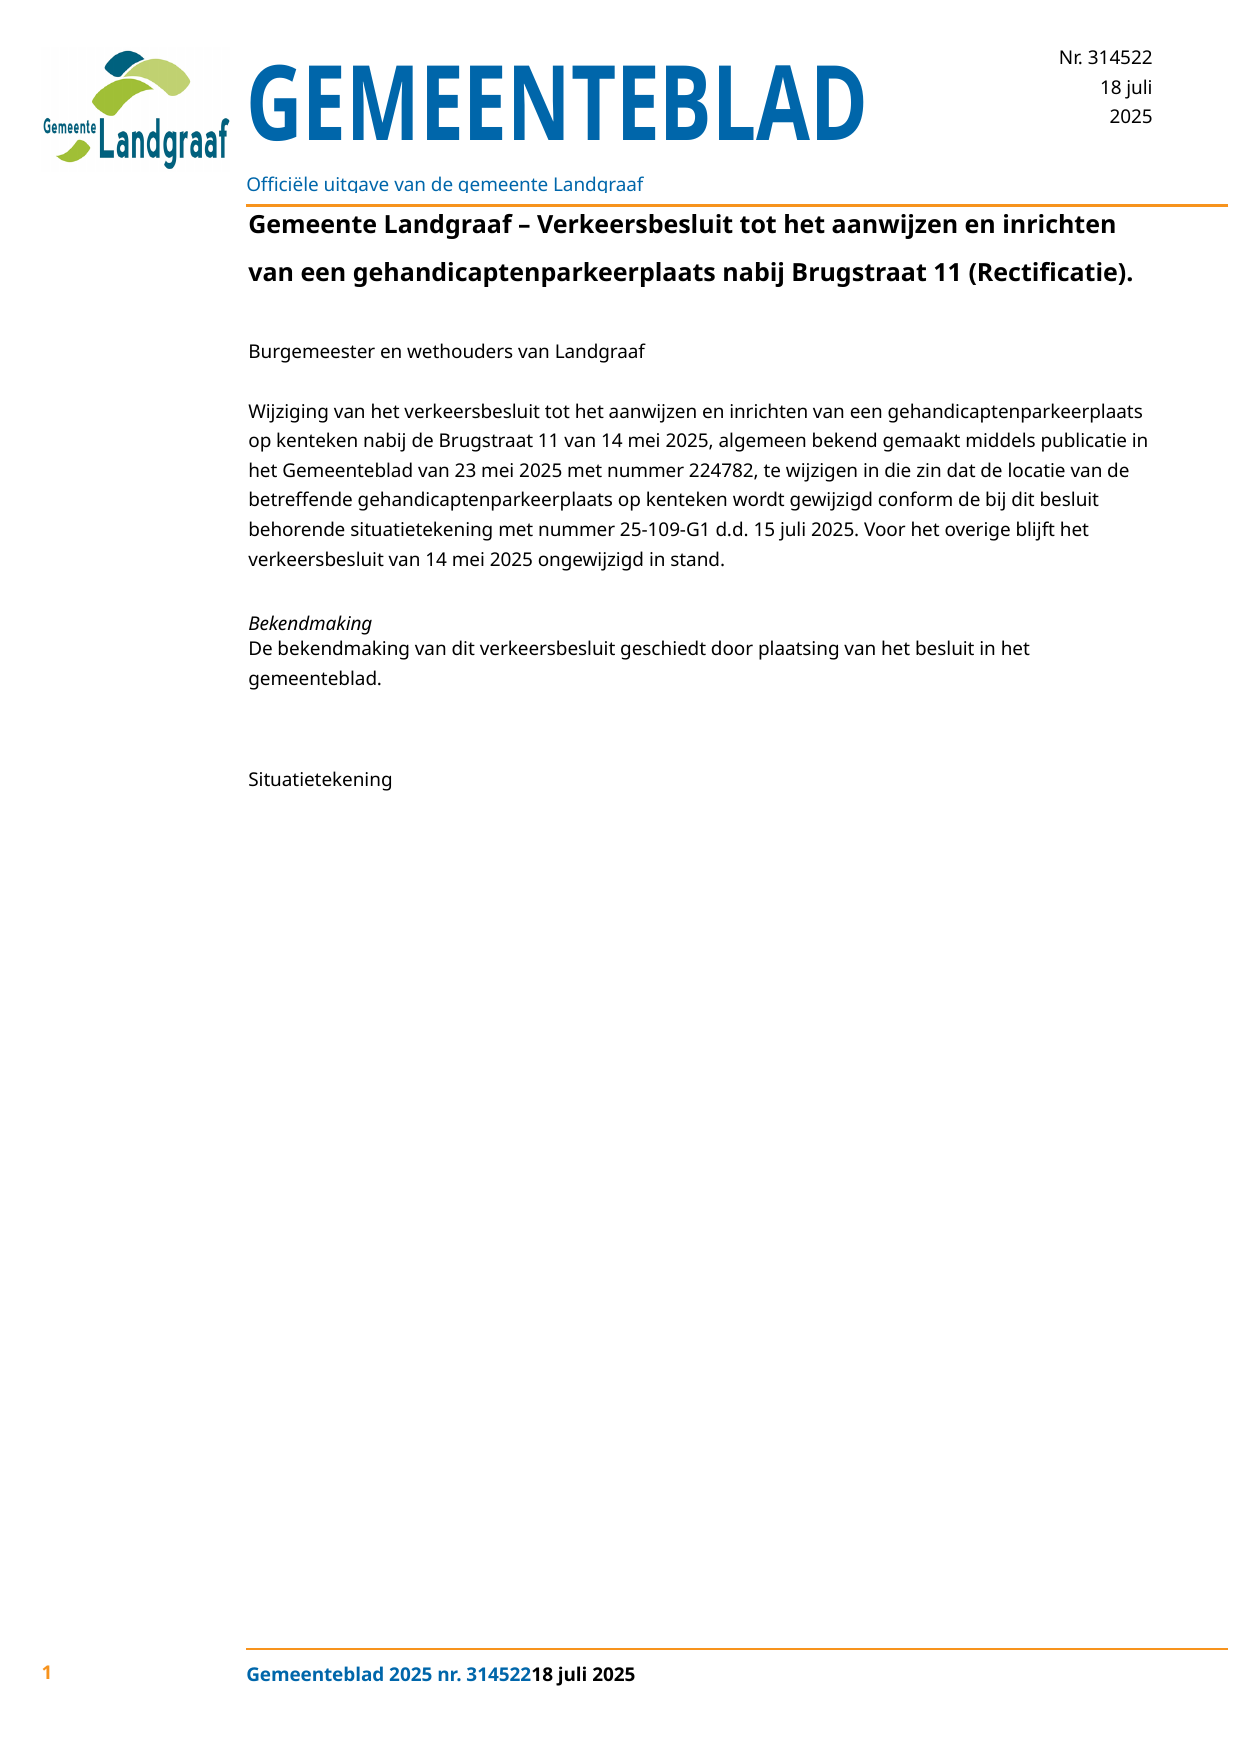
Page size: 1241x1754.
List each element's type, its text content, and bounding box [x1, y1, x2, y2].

text Wijziging van het verkeersbesluit tot het aanwijzen en inrichten van een gehandicaptenparkeerplaats op kenteken nabij de Brugstraat 11 van 14 mei 2025, algemeen bekend gemaakt middels publicatie in het Gemeenteblad van 23 mei 2025 met nummer 224782, te wijzigen in die zin dat de locatie van de betreffende gehandicaptenparkeerplaats op kenteken wordt gewijzigd conform de bij dit besluit behorende situatietekening met nummer 25-109-G1 d.d. 15 juli 2025. Voor het overige blijft het verkeersbesluit van 14 mei 2025 ongewijzigd in stand. [248, 398, 1152, 571]
picture [41, 47, 231, 172]
text Bekendmaking [248, 610, 1152, 635]
text De bekendmaking van dit verkeersbesluit geschiedt door plaatsing van het besluit in het gemeenteblad. [248, 635, 1152, 691]
text Burgemeester en wethouders van Landgraaf [248, 339, 1152, 364]
text Gemeente Landgraaf – Verkeersbesluit tot het aanwijzen en inrichten van een gehandicaptenparkeerplaats nabij Brugstraat 11 (Rectificatie). [248, 207, 1152, 288]
text Situatietekening [248, 766, 1152, 792]
